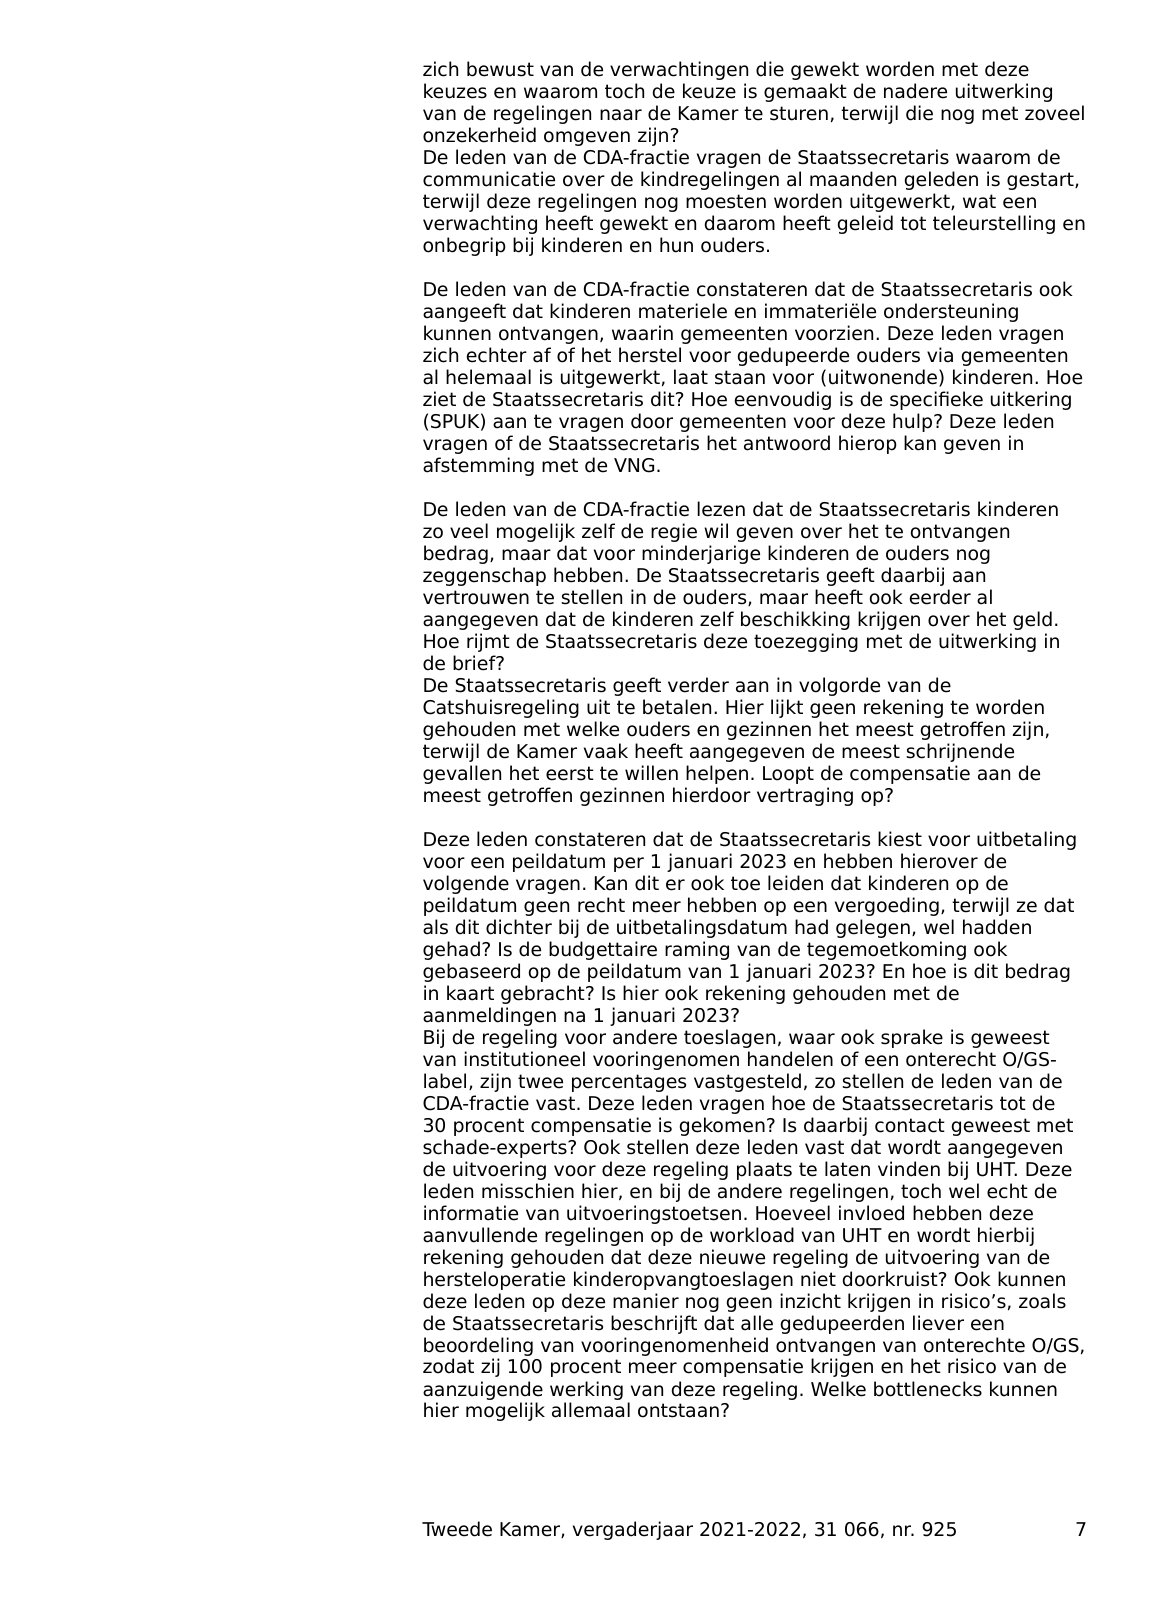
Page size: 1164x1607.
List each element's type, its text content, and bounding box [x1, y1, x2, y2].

text zich bewust van de verwachtingen die gewekt worden met deze keuzes en waarom toch de keuze is gemaakt de nadere uitwerking van de regelingen naar de Kamer te sturen, terwijl die nog met zoveel onzekerheid omgeven zijn? [422, 59, 1087, 147]
text De Staatssecretaris geeft verder aan in volgorde van de Catshuisregeling uit te betalen. Hier lijkt geen rekening te worden gehouden met welke ouders en gezinnen het meest getroffen zijn, terwijl de Kamer vaak heeft aangegeven de meest schrijnende gevallen het eerst te willen helpen. Loopt de compensatie aan de meest getroffen gezinnen hierdoor vertraging op? [422, 675, 1087, 807]
text De leden van de CDA-fractie constateren dat de Staatssecretaris ook aangeeft dat kinderen materiele en immateriële ondersteuning kunnen ontvangen, waarin gemeenten voorzien. Deze leden vragen zich echter af of het herstel voor gedupeerde ouders via gemeenten al helemaal is uitgewerkt, laat staan voor (uitwonende) kinderen. Hoe ziet de Staatssecretaris dit? Hoe eenvoudig is de specifieke uitkering (SPUK) aan te vragen door gemeenten voor deze hulp? Deze leden vragen of de Staatssecretaris het antwoord hierop kan geven in afstemming met de VNG. [422, 279, 1087, 477]
text De leden van de CDA-fractie vragen de Staatssecretaris waarom de communicatie over de kindregelingen al maanden geleden is gestart, terwijl deze regelingen nog moesten worden uitgewerkt, wat een verwachting heeft gewekt en daarom heeft geleid tot teleurstelling en onbegrip bij kinderen en hun ouders. [422, 147, 1087, 257]
text De leden van de CDA-fractie lezen dat de Staatssecretaris kinderen zo veel mogelijk zelf de regie wil geven over het te ontvangen bedrag, maar dat voor minderjarige kinderen de ouders nog zeggenschap hebben. De Staatssecretaris geeft daarbij aan vertrouwen te stellen in de ouders, maar heeft ook eerder al aangegeven dat de kinderen zelf beschikking krijgen over het geld. Hoe rijmt de Staatssecretaris deze toezegging met de uitwerking in de brief? [422, 499, 1087, 675]
text Bij de regeling voor andere toeslagen, waar ook sprake is geweest van institutioneel vooringenomen handelen of een onterecht O/GS-label, zijn twee percentages vastgesteld, zo stellen de leden van de CDA-fractie vast. Deze leden vragen hoe de Staatssecretaris tot de 30 procent compensatie is gekomen? Is daarbij contact geweest met schade-experts? Ook stellen deze leden vast dat wordt aangegeven de uitvoering voor deze regeling plaats te laten vinden bij UHT. Deze leden misschien hier, en bij de andere regelingen, toch wel echt de informatie van uitvoeringstoetsen. Hoeveel invloed hebben deze aanvullende regelingen op de workload van UHT en wordt hierbij rekening gehouden dat deze nieuwe regeling de uitvoering van de hersteloperatie kinderopvangtoeslagen niet doorkruist? Ook kunnen deze leden op deze manier nog geen inzicht krijgen in risico’s, zoals de Staatssecretaris beschrijft dat alle gedupeerden liever een beoordeling van vooringenomenheid ontvangen van onterechte O/GS, zodat zij 100 procent meer compensatie krijgen en het risico van de aanzuigende werking van deze regeling. Welke bottlenecks kunnen hier mogelijk allemaal ontstaan? [422, 1027, 1087, 1422]
text Deze leden constateren dat de Staatssecretaris kiest voor uitbetaling voor een peildatum per 1 januari 2023 en hebben hierover de volgende vragen. Kan dit er ook toe leiden dat kinderen op de peildatum geen recht meer hebben op een vergoeding, terwijl ze dat als dit dichter bij de uitbetalingsdatum had gelegen, wel hadden gehad? Is de budgettaire raming van de tegemoetkoming ook gebaseerd op de peildatum van 1 januari 2023? En hoe is dit bedrag in kaart gebracht? Is hier ook rekening gehouden met de aanmeldingen na 1 januari 2023? [422, 829, 1087, 1027]
